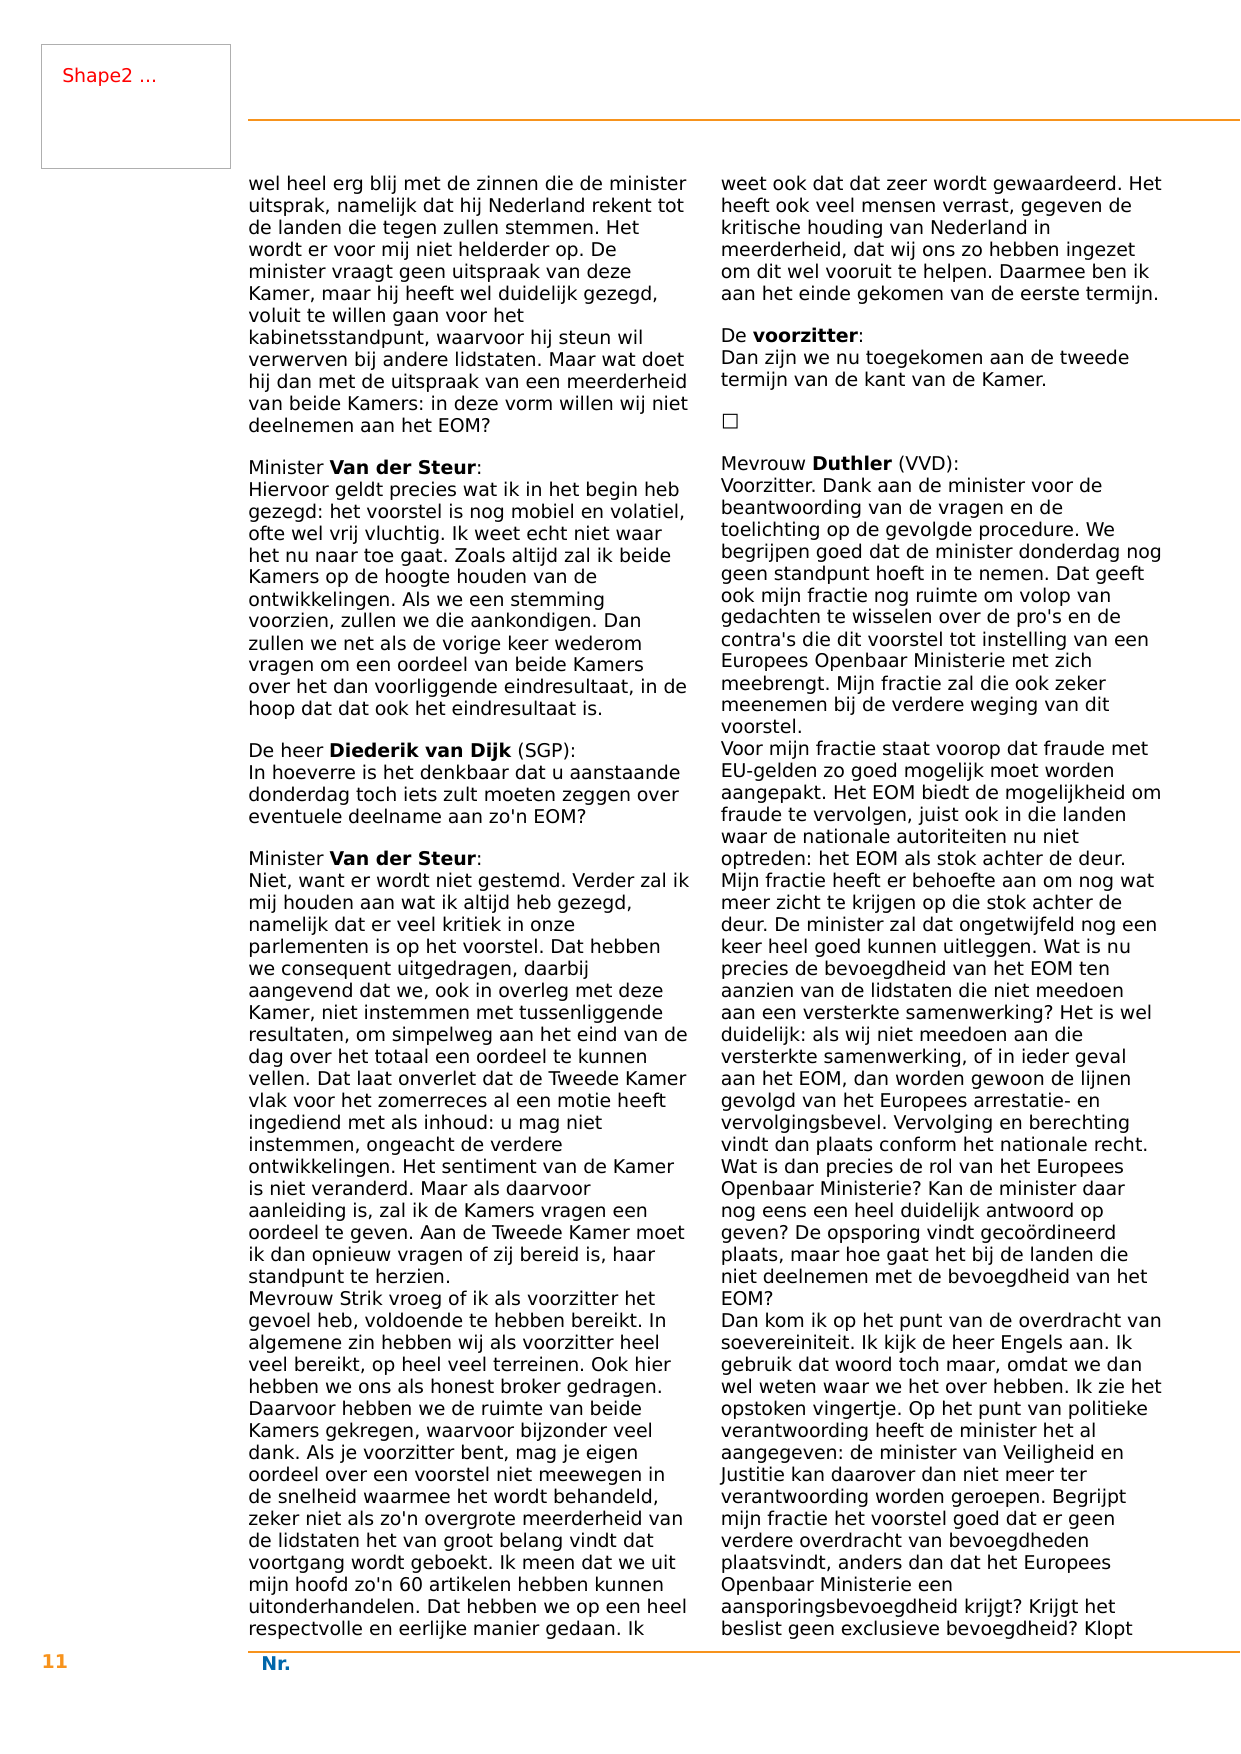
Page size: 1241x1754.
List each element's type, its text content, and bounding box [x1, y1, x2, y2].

text weet ook dat dat zeer wordt gewaardeerd. Het heeft ook veel mensen verrast, gegeven de kritische houding van Nederland in meerderheid, dat wij ons zo hebben ingezet om dit wel vooruit te helpen. Daarmee ben ik aan het einde gekomen van de eerste termijn. [721, 173, 1163, 305]
text De voorzitter: [721, 325, 1163, 347]
text Minister Van der Steur: [248, 848, 691, 870]
text ⬜ [721, 411, 1163, 433]
text Mevrouw Duthler (VVD): [721, 453, 1163, 474]
text De heer Diederik van Dijk (SGP): [248, 740, 691, 762]
text Minister Van der Steur: [248, 457, 691, 478]
text Dan zijn we nu toegekomen aan de tweede termijn van de kant van de Kamer. [721, 347, 1163, 391]
text Mevrouw Strik vroeg of ik als voorzitter het gevoel heb, voldoende te hebben bereikt. In algemene zin hebben wij als voorzitter heel veel bereikt, op heel veel terreinen. Ook hier hebben we ons als honest broker gedragen. Daarvoor hebben we de ruimte van beide Kamers gekregen, waarvoor bijzonder veel dank. Als je voorzitter bent, mag je eigen oordeel over een voorstel niet meewegen in de snelheid waarmee het wordt behandeld, zeker niet als zo'n overgrote meerderheid van de lidstaten het van groot belang vindt dat voortgang wordt geboekt. Ik meen dat we uit mijn hoofd zo'n 60 artikelen hebben kunnen uitonderhandelen. Dat hebben we op een heel respectvolle en eerlijke manier gedaan. Ik [248, 1288, 691, 1639]
text Niet, want er wordt niet gestemd. Verder zal ik mij houden aan wat ik altijd heb gezegd, namelijk dat er veel kritiek in onze parlementen is op het voorstel. Dat hebben we consequent uitgedragen, daarbij aangevend dat we, ook in overleg met deze Kamer, niet instemmen met tussenliggende resultaten, om simpelweg aan het eind van de dag over het totaal een oordeel te kunnen vellen. Dat laat onverlet dat de Tweede Kamer vlak voor het zomerreces al een motie heeft ingediend met als inhoud: u mag niet instemmen, ongeacht de verdere ontwikkelingen. Het sentiment van de Kamer is niet veranderd. Maar als daarvoor aanleiding is, zal ik de Kamers vragen een oordeel te geven. Aan de Tweede Kamer moet ik dan opnieuw vragen of zij bereid is, haar standpunt te herzien. [248, 870, 691, 1288]
text Voorzitter. Dank aan de minister voor de beantwoording van de vragen en de toelichting op de gevolgde procedure. We begrijpen goed dat de minister donderdag nog geen standpunt hoeft in te nemen. Dat geeft ook mijn fractie nog ruimte om volop van gedachten te wisselen over de pro's en de contra's die dit voorstel tot instelling van een Europees Openbaar Ministerie met zich meebrengt. Mijn fractie zal die ook zeker meenemen bij de verdere weging van dit voorstel. [721, 474, 1163, 738]
text Hiervoor geldt precies wat ik in het begin heb gezegd: het voorstel is nog mobiel en volatiel, ofte wel vrij vluchtig. Ik weet echt niet waar het nu naar toe gaat. Zoals altijd zal ik beide Kamers op de hoogte houden van de ontwikkelingen. Als we een stemming voorzien, zullen we die aankondigen. Dan zullen we net als de vorige keer wederom vragen om een oordeel van beide Kamers over het dan voorliggende eindresultaat, in de hoop dat dat ook het eindresultaat is. [248, 478, 691, 720]
text Voor mijn fractie staat voorop dat fraude met EU-gelden zo goed mogelijk moet worden aangepakt. Het EOM biedt de mogelijkheid om fraude te vervolgen, juist ook in die landen waar de nationale autoriteiten nu niet optreden: het EOM als stok achter de deur. Mijn fractie heeft er behoefte aan om nog wat meer zicht te krijgen op die stok achter de deur. De minister zal dat ongetwijfeld nog een keer heel goed kunnen uitleggen. Wat is nu precies de bevoegdheid van het EOM ten aanzien van de lidstaten die niet meedoen aan een versterkte samenwerking? Het is wel duidelijk: als wij niet meedoen aan die versterkte samenwerking, of in ieder geval aan het EOM, dan worden gewoon de lijnen gevolgd van het Europees arrestatie- en vervolgingsbevel. Vervolging en berechting vindt dan plaats conform het nationale recht. Wat is dan precies de rol van het Europees Openbaar Ministerie? Kan de minister daar nog eens een heel duidelijk antwoord op geven? De opsporing vindt gecoördineerd plaats, maar hoe gaat het bij de landen die niet deelnemen met de bevoegdheid van het EOM? [721, 738, 1163, 1310]
text In hoeverre is het denkbaar dat u aanstaande donderdag toch iets zult moeten zeggen over eventuele deelname aan zo'n EOM? [248, 762, 691, 828]
text Dan kom ik op het punt van de overdracht van soevereiniteit. Ik kijk de heer Engels aan. Ik gebruik dat woord toch maar, omdat we dan wel weten waar we het over hebben. Ik zie het opstoken vingertje. Op het punt van politieke verantwoording heeft de minister het al aangegeven: de minister van Veiligheid en Justitie kan daarover dan niet meer ter verantwoording worden geroepen. Begrijpt mijn fractie het voorstel goed dat er geen verdere overdracht van bevoegdheden plaatsvindt, anders dan dat het Europees Openbaar Ministerie een aansporingsbevoegdheid krijgt? Krijgt het beslist geen exclusieve bevoegdheid? Klopt [721, 1310, 1163, 1639]
text wel heel erg blij met de zinnen die de minister uitsprak, namelijk dat hij Nederland rekent tot de landen die tegen zullen stemmen. Het wordt er voor mij niet helderder op. De minister vraagt geen uitspraak van deze Kamer, maar hij heeft wel duidelijk gezegd, voluit te willen gaan voor het kabinetsstandpunt, waarvoor hij steun wil verwerven bij andere lidstaten. Maar wat doet hij dan met de uitspraak van een meerderheid van beide Kamers: in deze vorm willen wij niet deelnemen aan het EOM? [248, 173, 691, 437]
